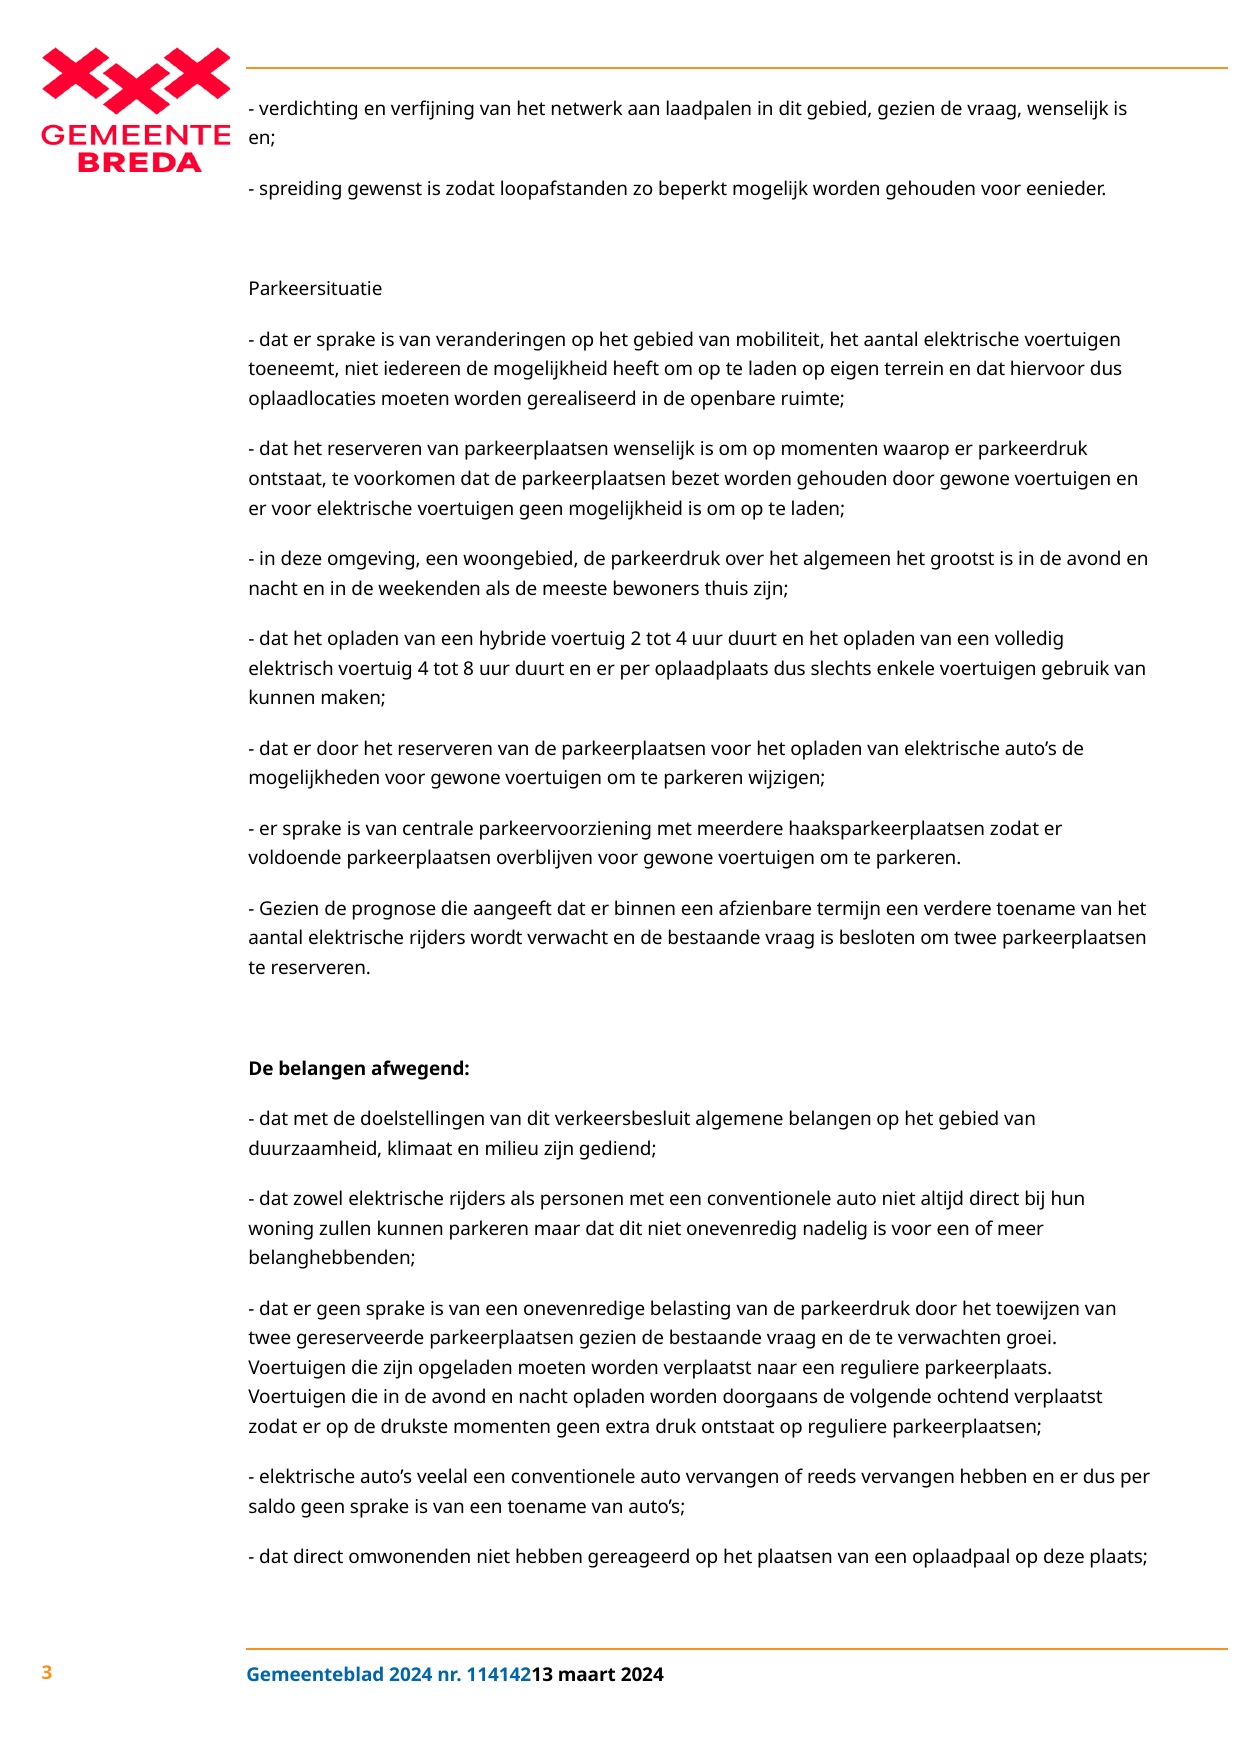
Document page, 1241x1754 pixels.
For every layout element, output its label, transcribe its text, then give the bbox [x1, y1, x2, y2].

text - dat er door het reserveren van de parkeerplaatsen voor het opladen van elektrische auto’s de mogelijkheden voor gewone voertuigen om te parkeren wijzigen; [248, 735, 1152, 790]
text - dat met de doelstellingen van dit verkeersbesluit algemene belangen op het gebied van duurzaamheid, klimaat en milieu zijn gediend; [248, 1105, 1152, 1161]
text - dat er sprake is van veranderingen op het gebied van mobiliteit, het aantal elektrische voertuigen toeneemt, niet iedereen de mogelijkheid heeft om op te laden op eigen terrein en dat hiervoor dus oplaadlocaties moeten worden gerealiseerd in de openbare ruimte; [248, 326, 1152, 411]
text Parkeersituatie [248, 276, 1152, 301]
text - dat direct omwonenden niet hebben gereageerd op het plaatsen van een oplaadpaal op deze plaats; [248, 1543, 1152, 1569]
text - dat het opladen van een hybride voertuig 2 tot 4 uur duurt en het opladen van een volledig elektrisch voertuig 4 tot 8 uur duurt en er per oplaadplaats dus slechts enkele voertuigen gebruik van kunnen maken; [248, 625, 1152, 710]
text - er sprake is van centrale parkeervoorziening met meerdere haaksparkeerplaatsen zodat er voldoende parkeerplaatsen overblijven voor gewone voertuigen om te parkeren. [248, 815, 1152, 870]
text - dat het reserveren van parkeerplaatsen wenselijk is om op momenten waarop er parkeerdruk ontstaat, te voorkomen dat de parkeerplaatsen bezet worden gehouden door gewone voertuigen en er voor elektrische voertuigen geen mogelijkheid is om op te laden; [248, 436, 1152, 521]
picture [41, 47, 231, 172]
text De belangen afwegend: [248, 1055, 1152, 1081]
text - Gezien de prognose die aangeeft dat er binnen een afzienbare termijn een verdere toename van het aantal elektrische rijders wordt verwacht en de bestaande vraag is besloten om twee parkeerplaatsen te reserveren. [248, 895, 1152, 980]
text - verdichting en verfijning van het netwerk aan laadpalen in dit gebied, gezien de vraag, wenselijk is en; [248, 95, 1152, 150]
text - elektrische auto’s veelal een conventionele auto vervangen of reeds vervangen hebben en er dus per saldo geen sprake is van een toename van auto’s; [248, 1463, 1152, 1519]
text - in deze omgeving, een woongebied, de parkeerdruk over het algemeen het grootst is in de avond en nacht en in de weekenden als de meeste bewoners thuis zijn; [248, 545, 1152, 601]
text - dat zowel elektrische rijders als personen met een conventionele auto niet altijd direct bij hun woning zullen kunnen parkeren maar dat dit niet onevenredig nadelig is voor een of meer belanghebbenden; [248, 1185, 1152, 1270]
text - spreiding gewenst is zodat loopafstanden zo beperkt mogelijk worden gehouden voor eenieder. [248, 175, 1152, 201]
text - dat er geen sprake is van een onevenredige belasting van de parkeerdruk door het toewijzen van twee gereserveerde parkeerplaatsen gezien de bestaande vraag en de te verwachten groei. Voertuigen die zijn opgeladen moeten worden verplaatst naar een reguliere parkeerplaats. Voertuigen die in de avond en nacht opladen worden doorgaans de volgende ochtend verplaatst zodat er op de drukste momenten geen extra druk ontstaat op reguliere parkeerplaatsen; [248, 1295, 1152, 1439]
